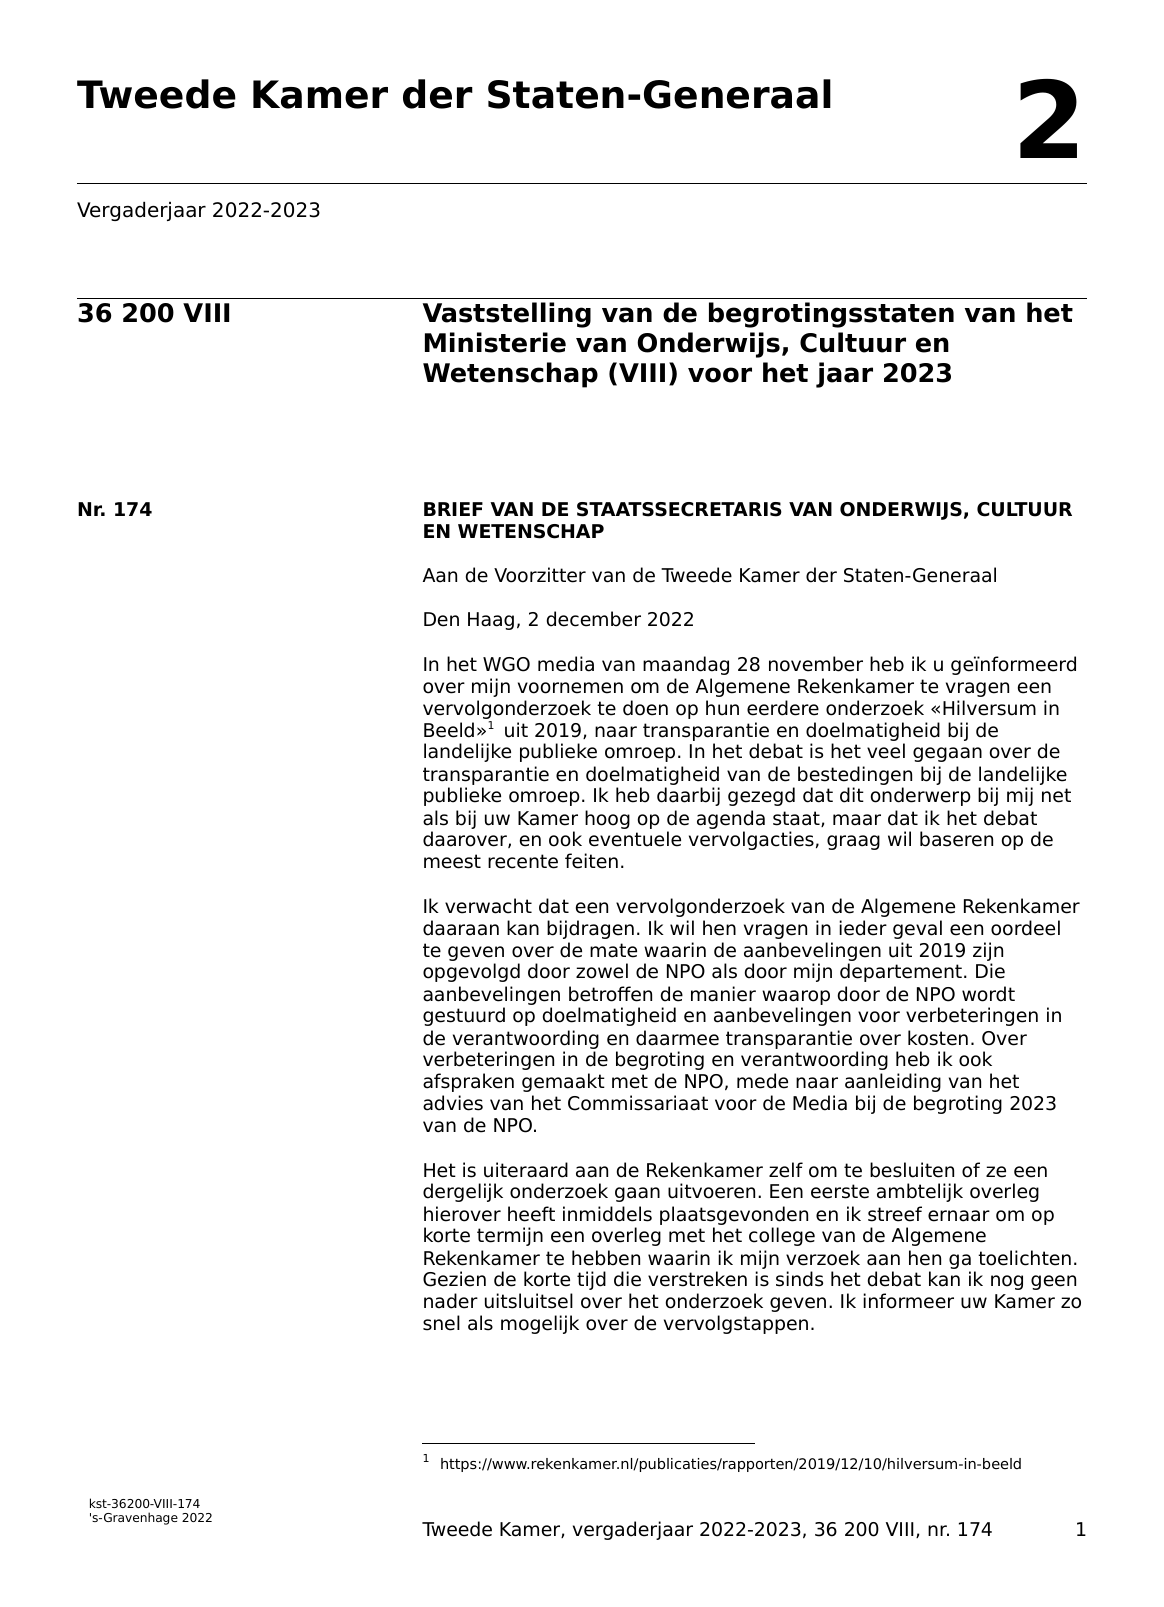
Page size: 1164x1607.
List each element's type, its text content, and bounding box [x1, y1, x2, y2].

text In het WGO media van maandag 28 november heb ik u geïnformeerd over mijn voornemen om de Algemene Rekenkamer te vragen een vervolgonderzoek te doen op hun eerdere onderzoek «Hilversum in Beeld» uit 2019, naar transparantie en doelmatigheid bij de landelijke publieke omroep. In het debat is het veel gegaan over de transparantie en doelmatigheid van de bestedingen bij de landelijke publieke omroep. Ik heb daarbij gezegd dat dit onderwerp bij mij net als bij uw Kamer hoog op de agenda staat, maar dat ik het debat daarover, en ook eventuele vervolgacties, graag wil baseren op de meest recente feiten. [422, 653, 1087, 873]
text Ik verwacht dat een vervolgonderzoek van de Algemene Rekenkamer daaraan kan bijdragen. Ik wil hen vragen in ieder geval een oordeel te geven over de mate waarin de aanbevelingen uit 2019 zijn opgevolgd door zowel de NPO als door mijn departement. Die aanbevelingen betroffen de manier waarop door de NPO wordt gestuurd op doelmatigheid en aanbevelingen voor verbeteringen in de verantwoording en daarmee transparantie over kosten. Over verbeteringen in de begroting en verantwoording heb ik ook afspraken gemaakt met de NPO, mede naar aanleiding van het advies van het Commissariaat voor de Media bij de begroting 2023 van de NPO. [422, 896, 1087, 1137]
text kst-36200-VIII-174 [88, 1497, 323, 1511]
subtitle 36 200 VIII Vaststelling van de begrotingsstaten van het Ministerie van Onderwijs, Cultuur en Wetenschap (VIII) voor het jaar 2023 [77, 299, 1087, 388]
text 's-Gravenhage 2022 [88, 1511, 323, 1525]
table_header 2 [886, 59, 1087, 183]
table_header Tweede Kamer der Staten-Generaal [77, 59, 886, 183]
table_cell Vergaderjaar 2022-2023 [77, 184, 1087, 298]
text Het is uiteraard aan de Rekenkamer zelf om te besluiten of ze een dergelijk onderzoek gaan uitvoeren. Een eerste ambtelijk overleg hierover heeft inmiddels plaatsgevonden en ik streef ernaar om op korte termijn een overleg met het college van de Algemene Rekenkamer te hebben waarin ik mijn verzoek aan hen ga toelichten. Gezien de korte tijd die verstreken is sinds het debat kan ik nog geen nader uitsluitsel over het onderzoek geven. Ik informeer uw Kamer zo snel als mogelijk over de vervolgstappen. [422, 1159, 1087, 1335]
text Den Haag, 2 december 2022 [422, 609, 1087, 631]
text Aan de Voorzitter van de Tweede Kamer der Staten-Generaal [422, 565, 1087, 587]
subtitle Nr. 174 BRIEF VAN DE STAATSSECRETARIS VAN ONDERWIJS, CULTUUR EN WETENSCHAP [77, 499, 1087, 543]
text https://www.rekenkamer.nl/publicaties/rapporten/2019/12/10/hilversum-in-beeld [422, 1452, 1087, 1474]
